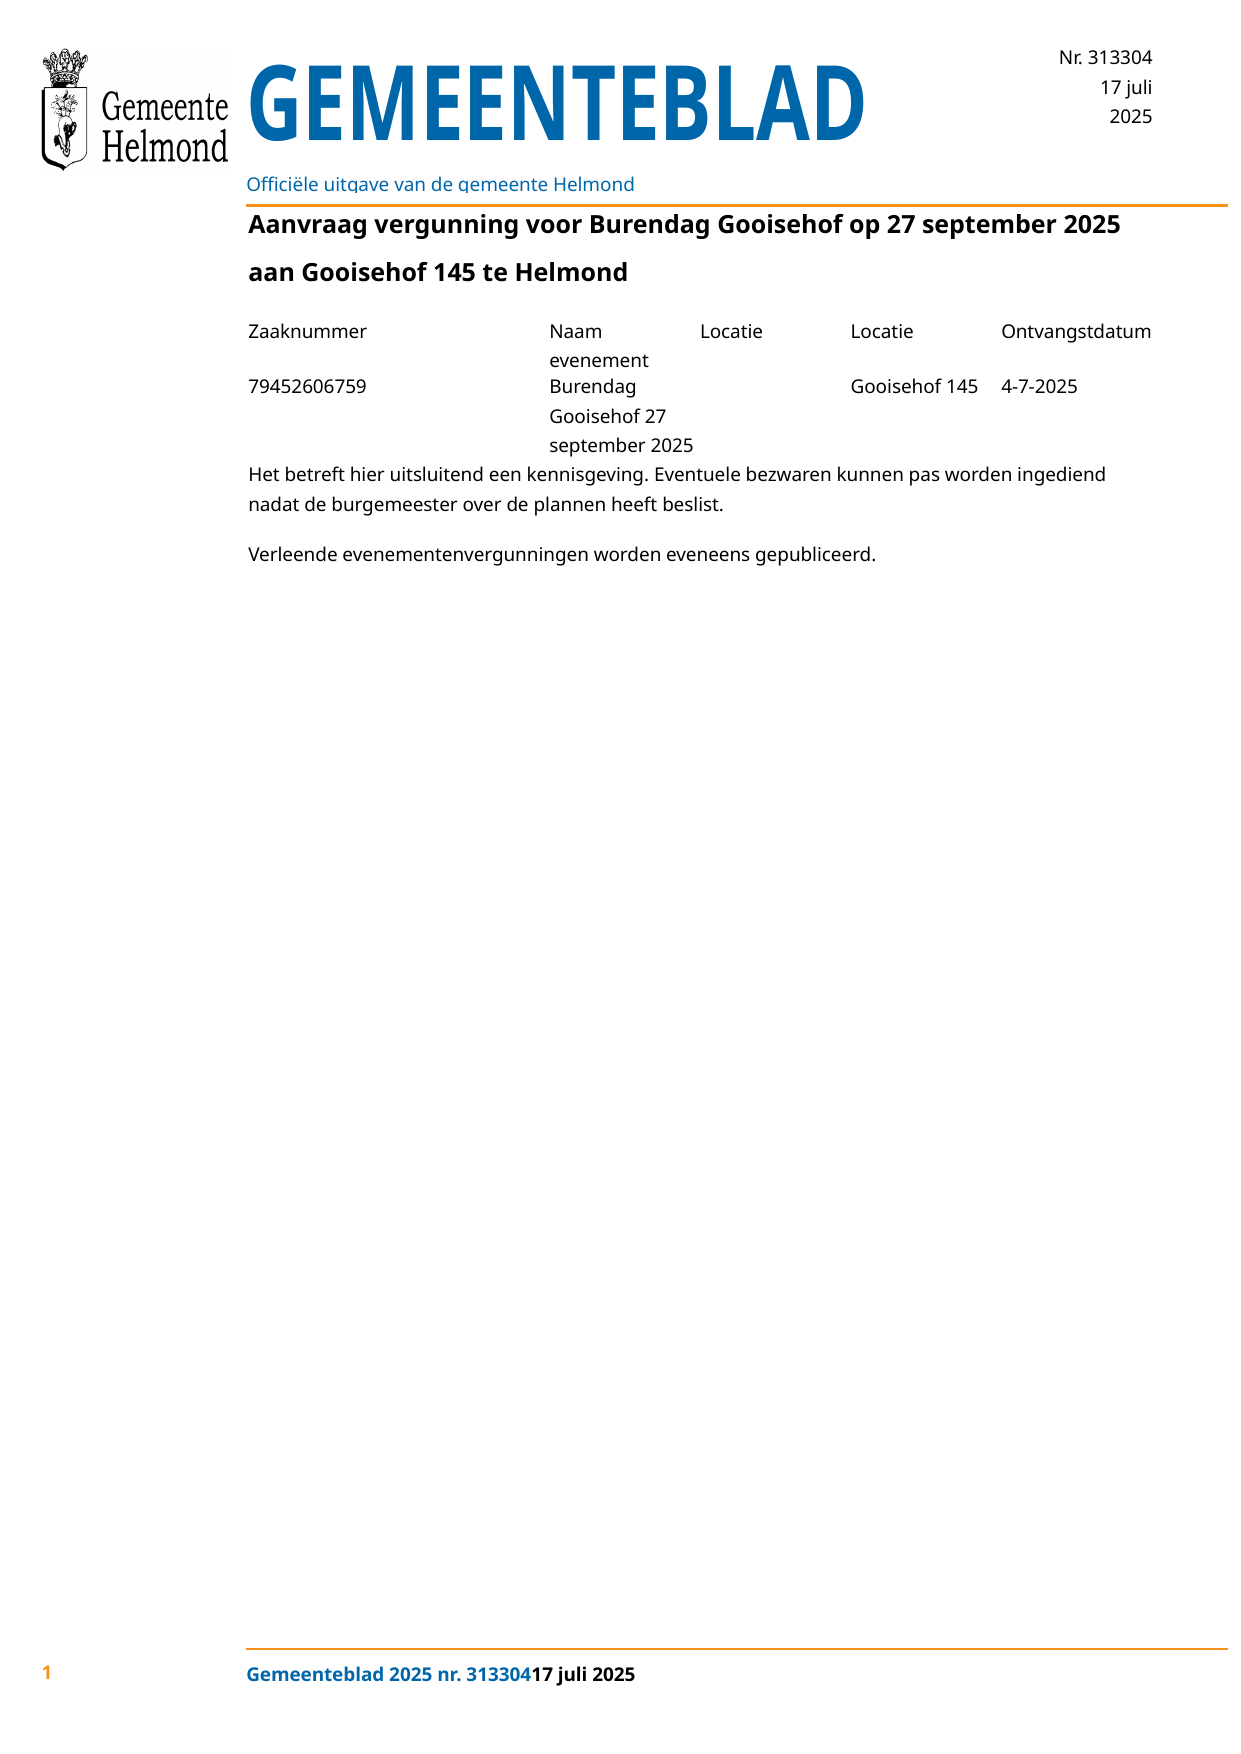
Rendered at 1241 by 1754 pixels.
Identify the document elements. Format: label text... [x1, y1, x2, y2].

table_header Naam evenement [549, 318, 700, 373]
text Aanvraag vergunning voor Burendag Gooisehof op 27 september 2025 aan Gooisehof 145 te Helmond [248, 207, 1152, 288]
text Verleende evenementenvergunningen worden eveneens gepubliceerd. [248, 541, 1152, 567]
table_header Zaaknummer [248, 318, 549, 373]
table_cell 79452606759 [248, 373, 398, 458]
table_cell [700, 373, 850, 458]
table_header Locatie [700, 318, 850, 373]
table_cell Gooisehof 145 [850, 373, 1001, 458]
table_header Ontvangstdatum [1001, 318, 1152, 373]
picture [41, 47, 231, 172]
table_header Locatie [850, 318, 1001, 373]
table_cell [399, 373, 549, 458]
table_cell 4-7-2025 [1001, 373, 1152, 458]
table_cell Burendag Gooisehof 27 september 2025 [549, 373, 700, 458]
text Het betreft hier uitsluitend een kennisgeving. Eventuele bezwaren kunnen pas worden ingediend nadat de burgemeester over de plannen heeft beslist. [248, 461, 1152, 517]
